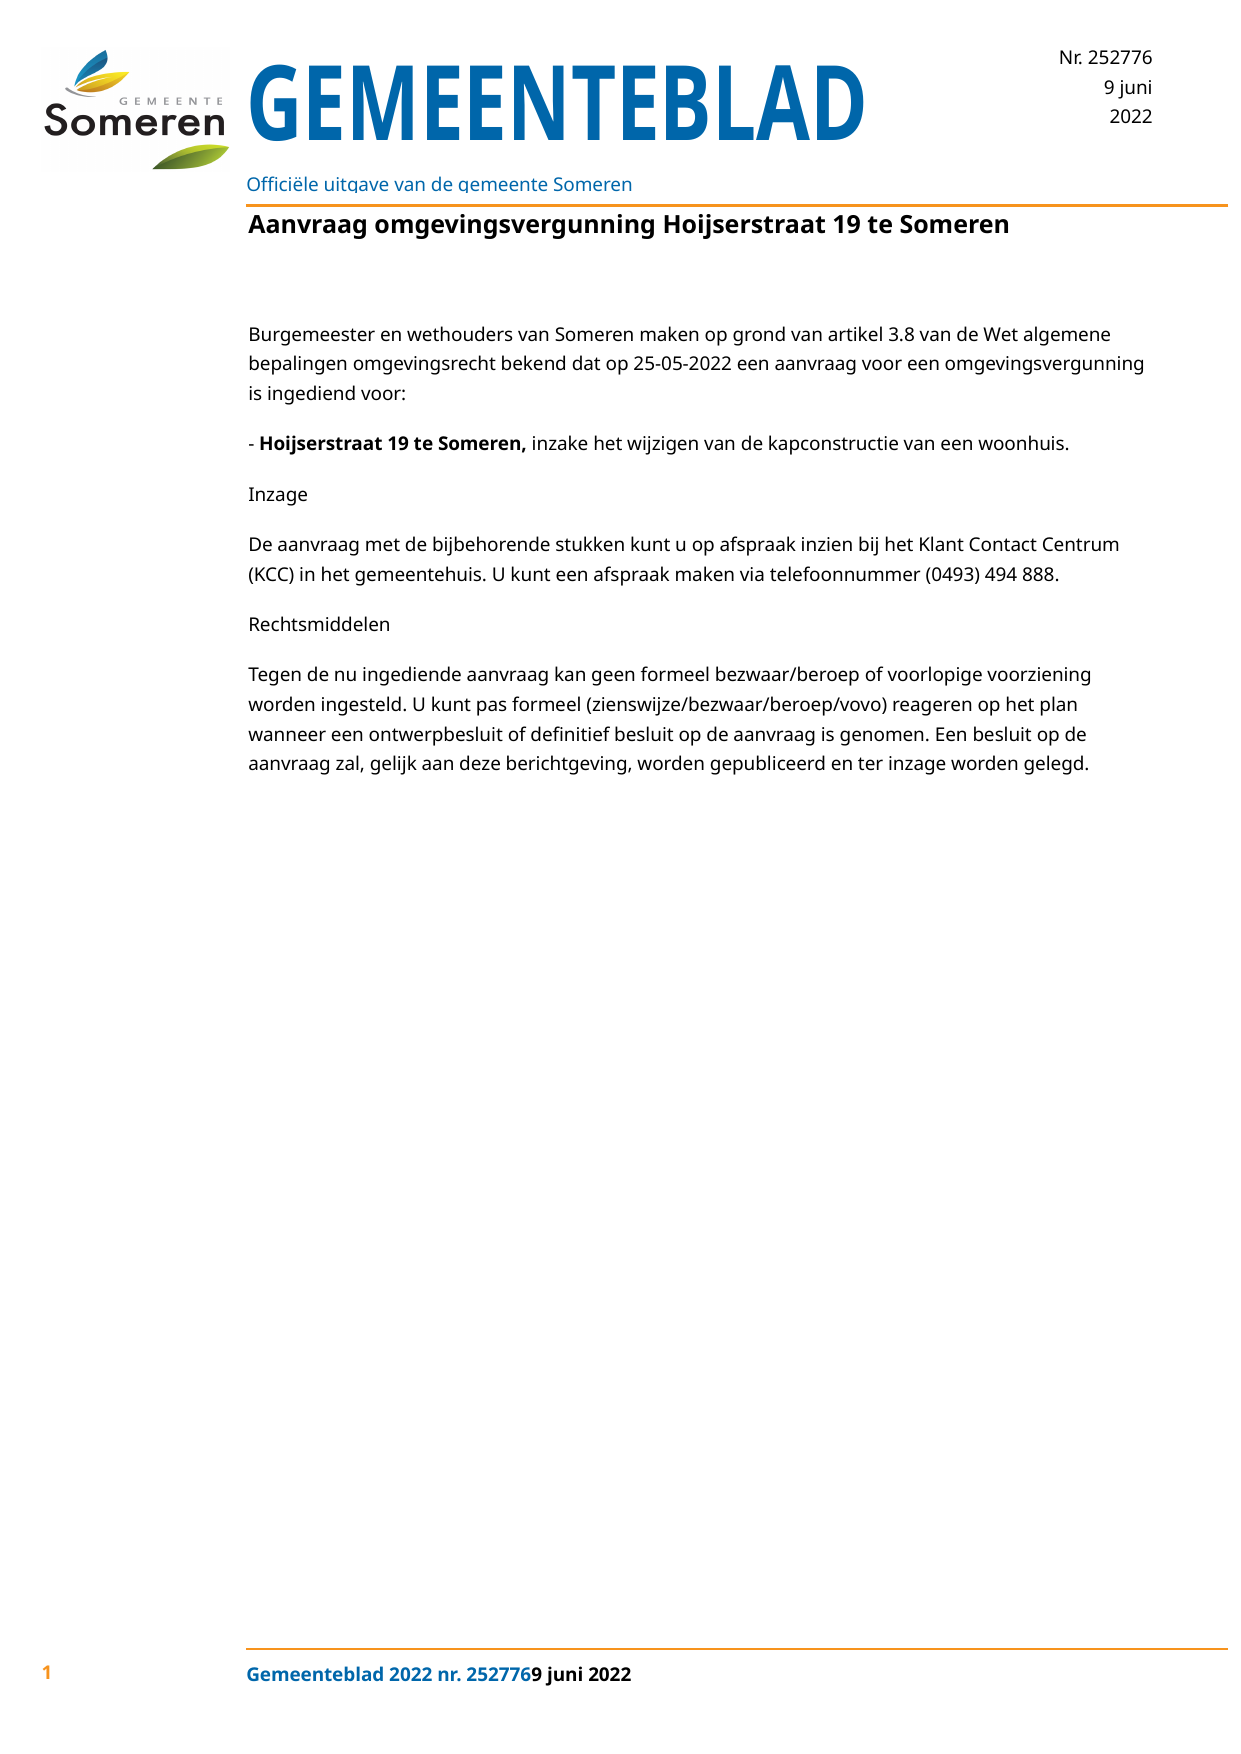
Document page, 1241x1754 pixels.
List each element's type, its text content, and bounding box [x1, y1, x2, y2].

text Rechtsmiddelen [248, 611, 1152, 637]
text Inzage [248, 481, 1152, 506]
picture [41, 47, 231, 172]
text - Hoijserstraat 19 te Someren, inzake het wijzigen van de kapconstructie van een woonhuis. [248, 430, 1152, 456]
text Aanvraag omgevingsvergunning Hoijserstraat 19 te Someren [248, 207, 1152, 241]
text Burgemeester en wethouders van Someren maken op grond van artikel 3.8 van de Wet algemene bepalingen omgevingsrecht bekend dat op 25-05-2022 een aanvraag voor een omgevingsvergunning is ingediend voor: [248, 321, 1152, 406]
text De aanvraag met de bijbehorende stukken kunt u op afspraak inzien bij het Klant Contact Centrum (KCC) in het gemeentehuis. U kunt een afspraak maken via telefoonnummer (0493) 494 888. [248, 531, 1152, 586]
text Tegen de nu ingediende aanvraag kan geen formeel bezwaar/beroep of voorlopige voorziening worden ingesteld. U kunt pas formeel (zienswijze/bezwaar/beroep/vovo) reageren op het plan wanneer een ontwerpbesluit of definitief besluit op de aanvraag is genomen. Een besluit op de aanvraag zal, gelijk aan deze berichtgeving, worden gepubliceerd en ter inzage worden gelegd. [248, 662, 1152, 776]
